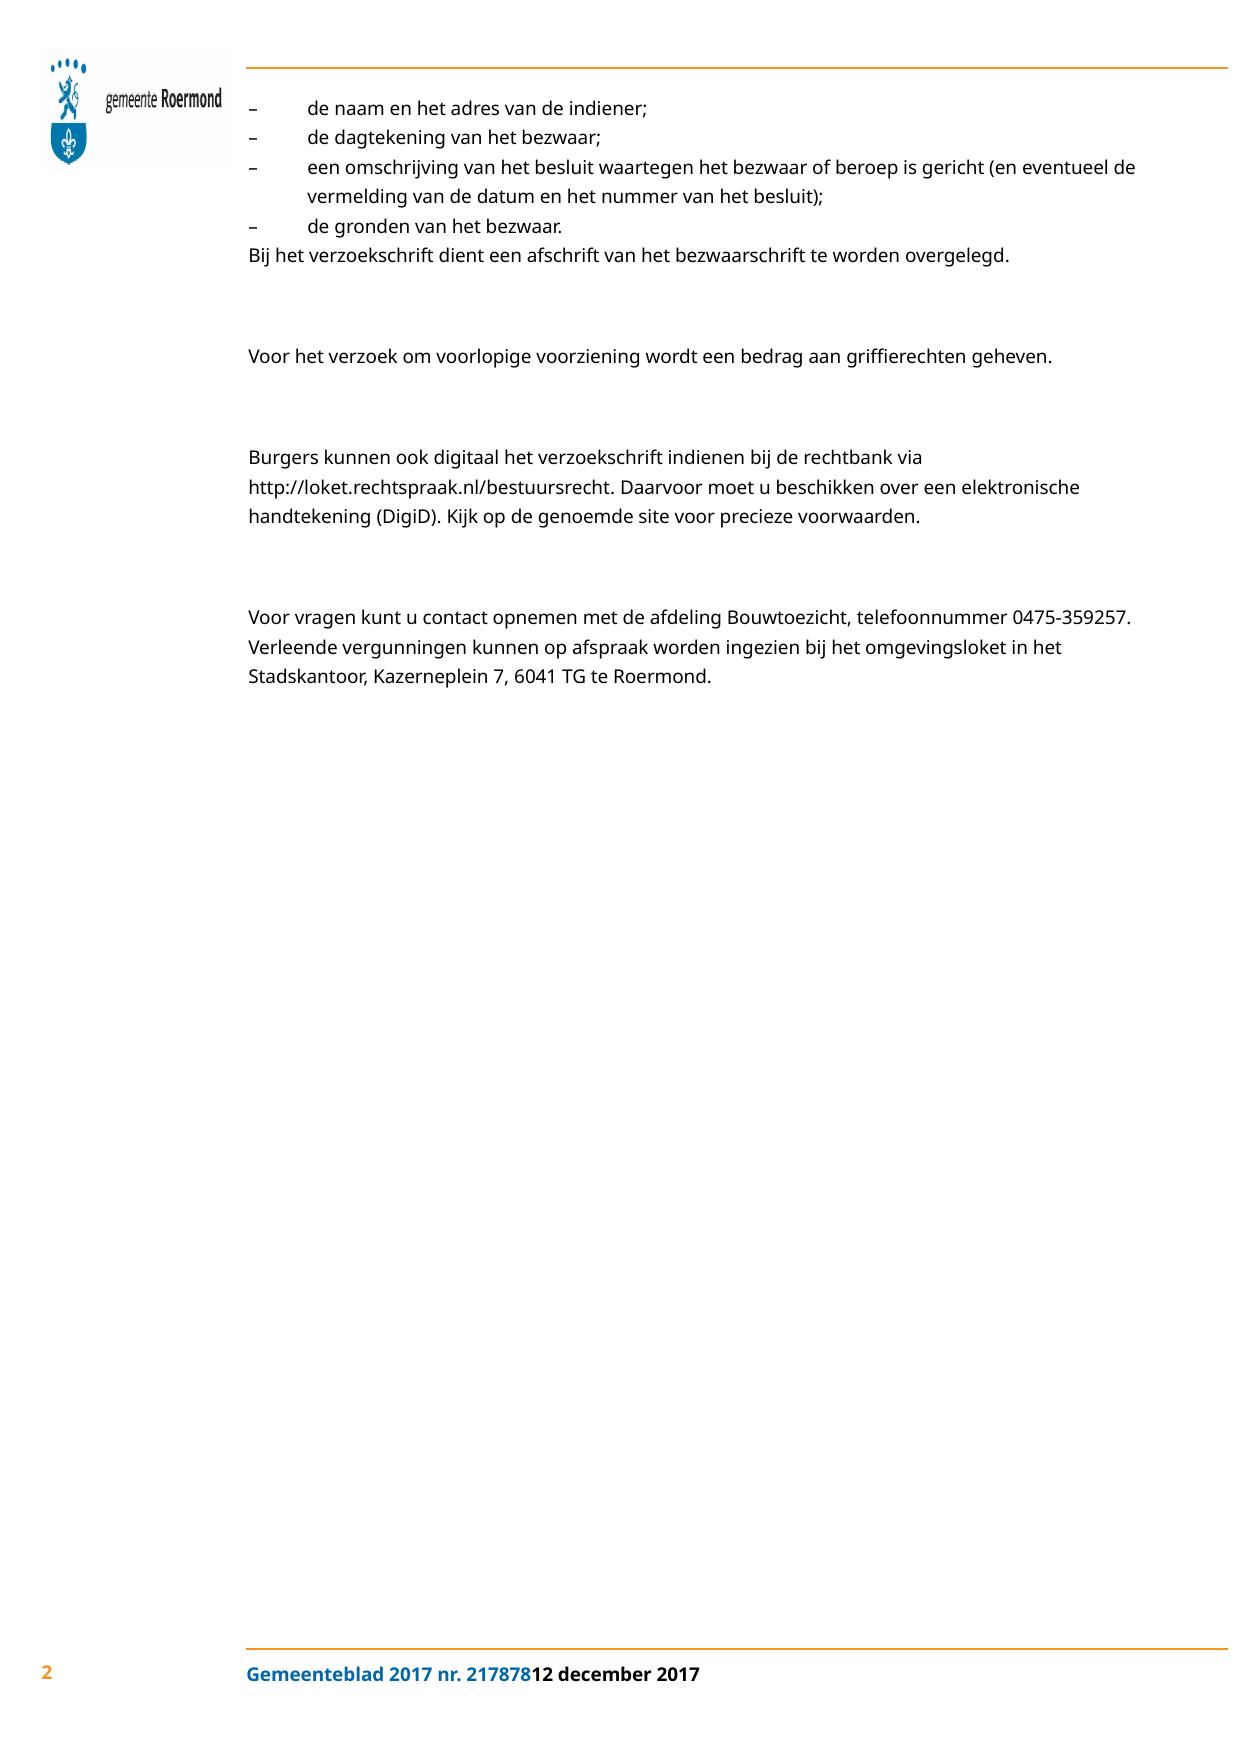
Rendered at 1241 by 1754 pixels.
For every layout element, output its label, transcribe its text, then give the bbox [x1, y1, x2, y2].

list een omschrijving van het besluit waartegen het bezwaar of beroep is gericht (en eventueel de vermelding van de datum en het nummer van het besluit); [248, 154, 1152, 209]
list de gronden van het bezwaar. [248, 213, 1152, 239]
text Voor het verzoek om voorlopige voorziening wordt een bedrag aan griffierechten geheven. [248, 343, 1152, 369]
text Voor vragen kunt u contact opnemen met de afdeling Bouwtoezicht, telefoonnummer 0475-359257. Verleende vergunningen kunnen op afspraak worden ingezien bij het omgevingsloket in het Stadskantoor, Kazerneplein 7, 6041 TG te Roermond. [248, 604, 1152, 689]
text Burgers kunnen ook digitaal het verzoekschrift indienen bij de rechtbank via http://loket.rechtspraak.nl/bestuursrecht. Daarvoor moet u beschikken over een elektronische handtekening (DigiD). Kijk op de genoemde site voor precieze voorwaarden. [248, 444, 1152, 529]
picture [41, 47, 231, 172]
list de naam en het adres van de indiener; [248, 95, 1152, 121]
text Bij het verzoekschrift dient een afschrift van het bezwaarschrift te worden overgelegd. [248, 243, 1152, 268]
list de dagtekening van het bezwaar; [248, 124, 1152, 150]
